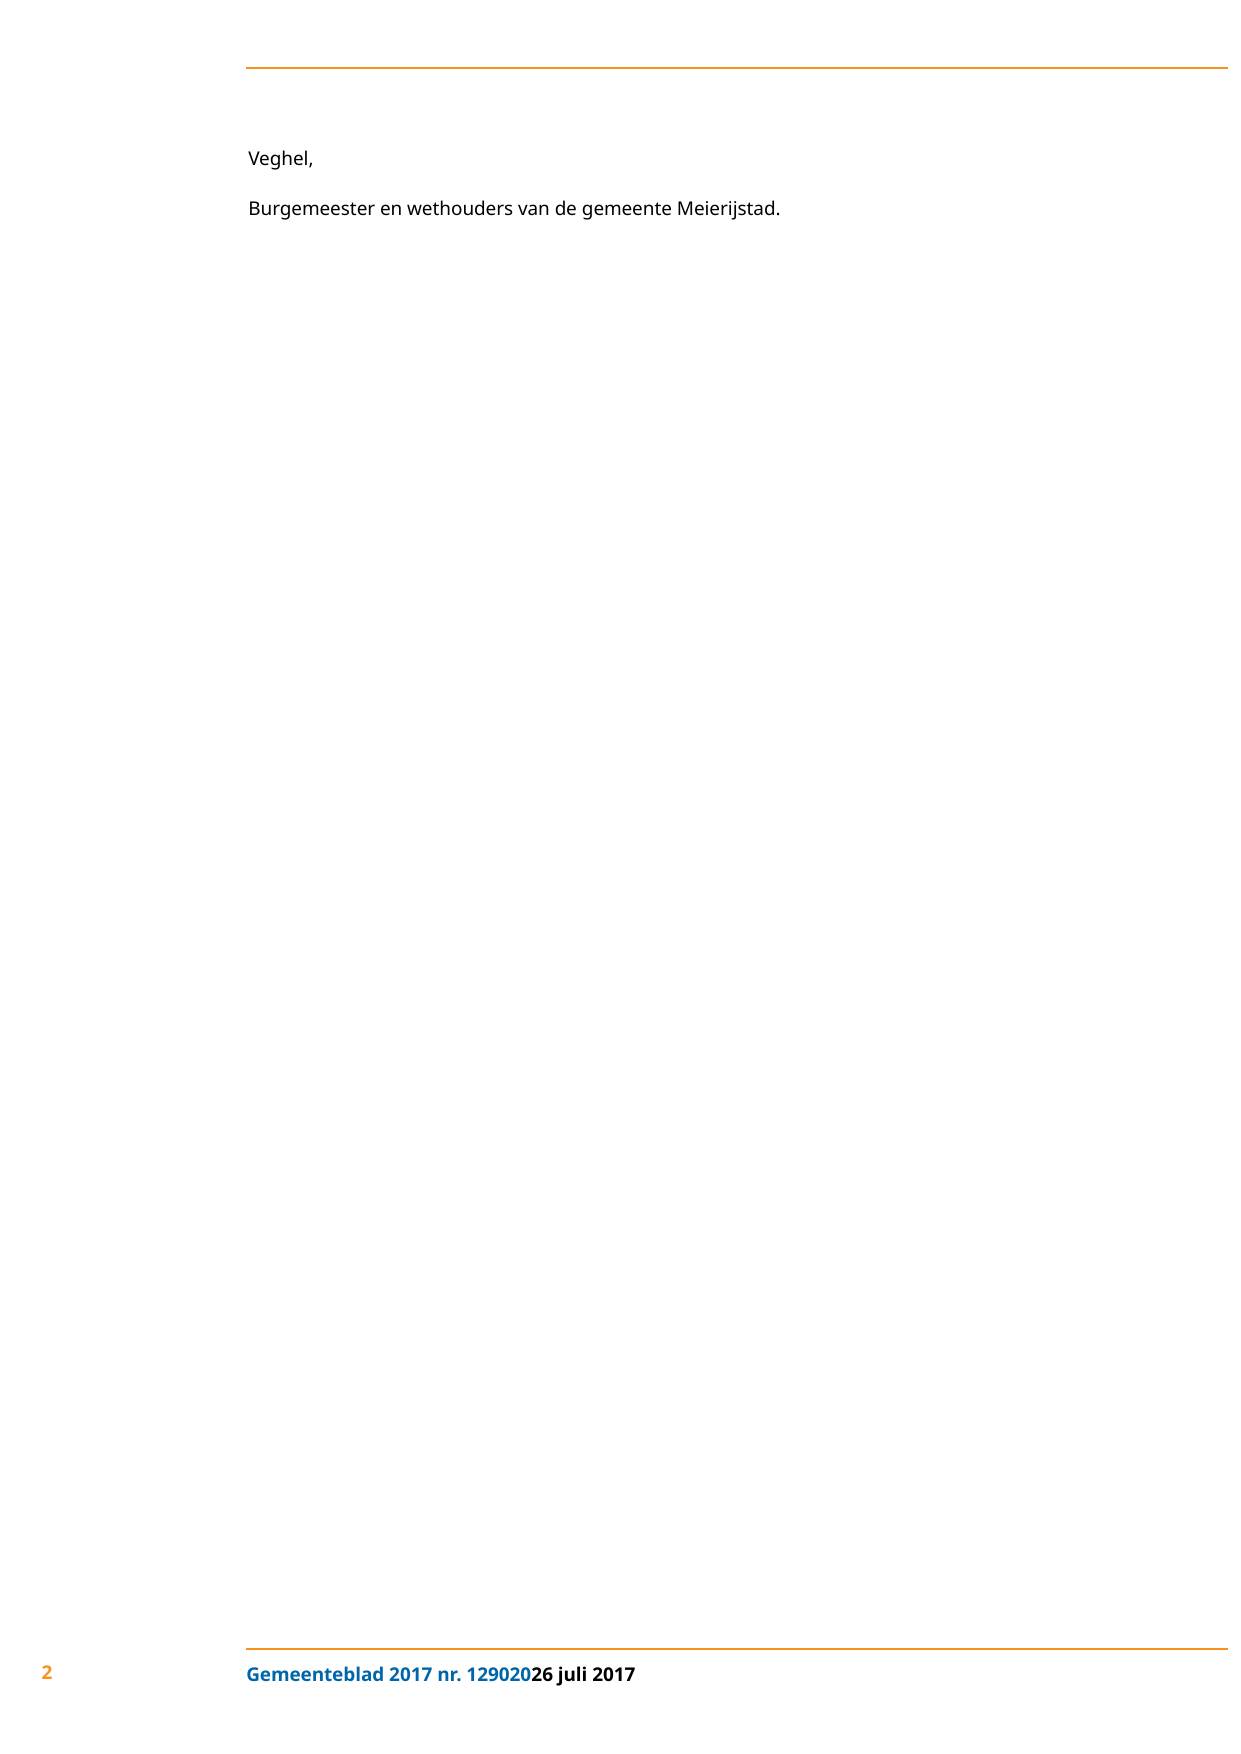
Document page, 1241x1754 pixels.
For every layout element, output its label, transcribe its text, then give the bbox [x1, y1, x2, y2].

picture [41, 47, 231, 172]
text Burgemeester en wethouders van de gemeente Meierijstad. [248, 196, 1152, 221]
text Veghel, [248, 145, 1152, 171]
